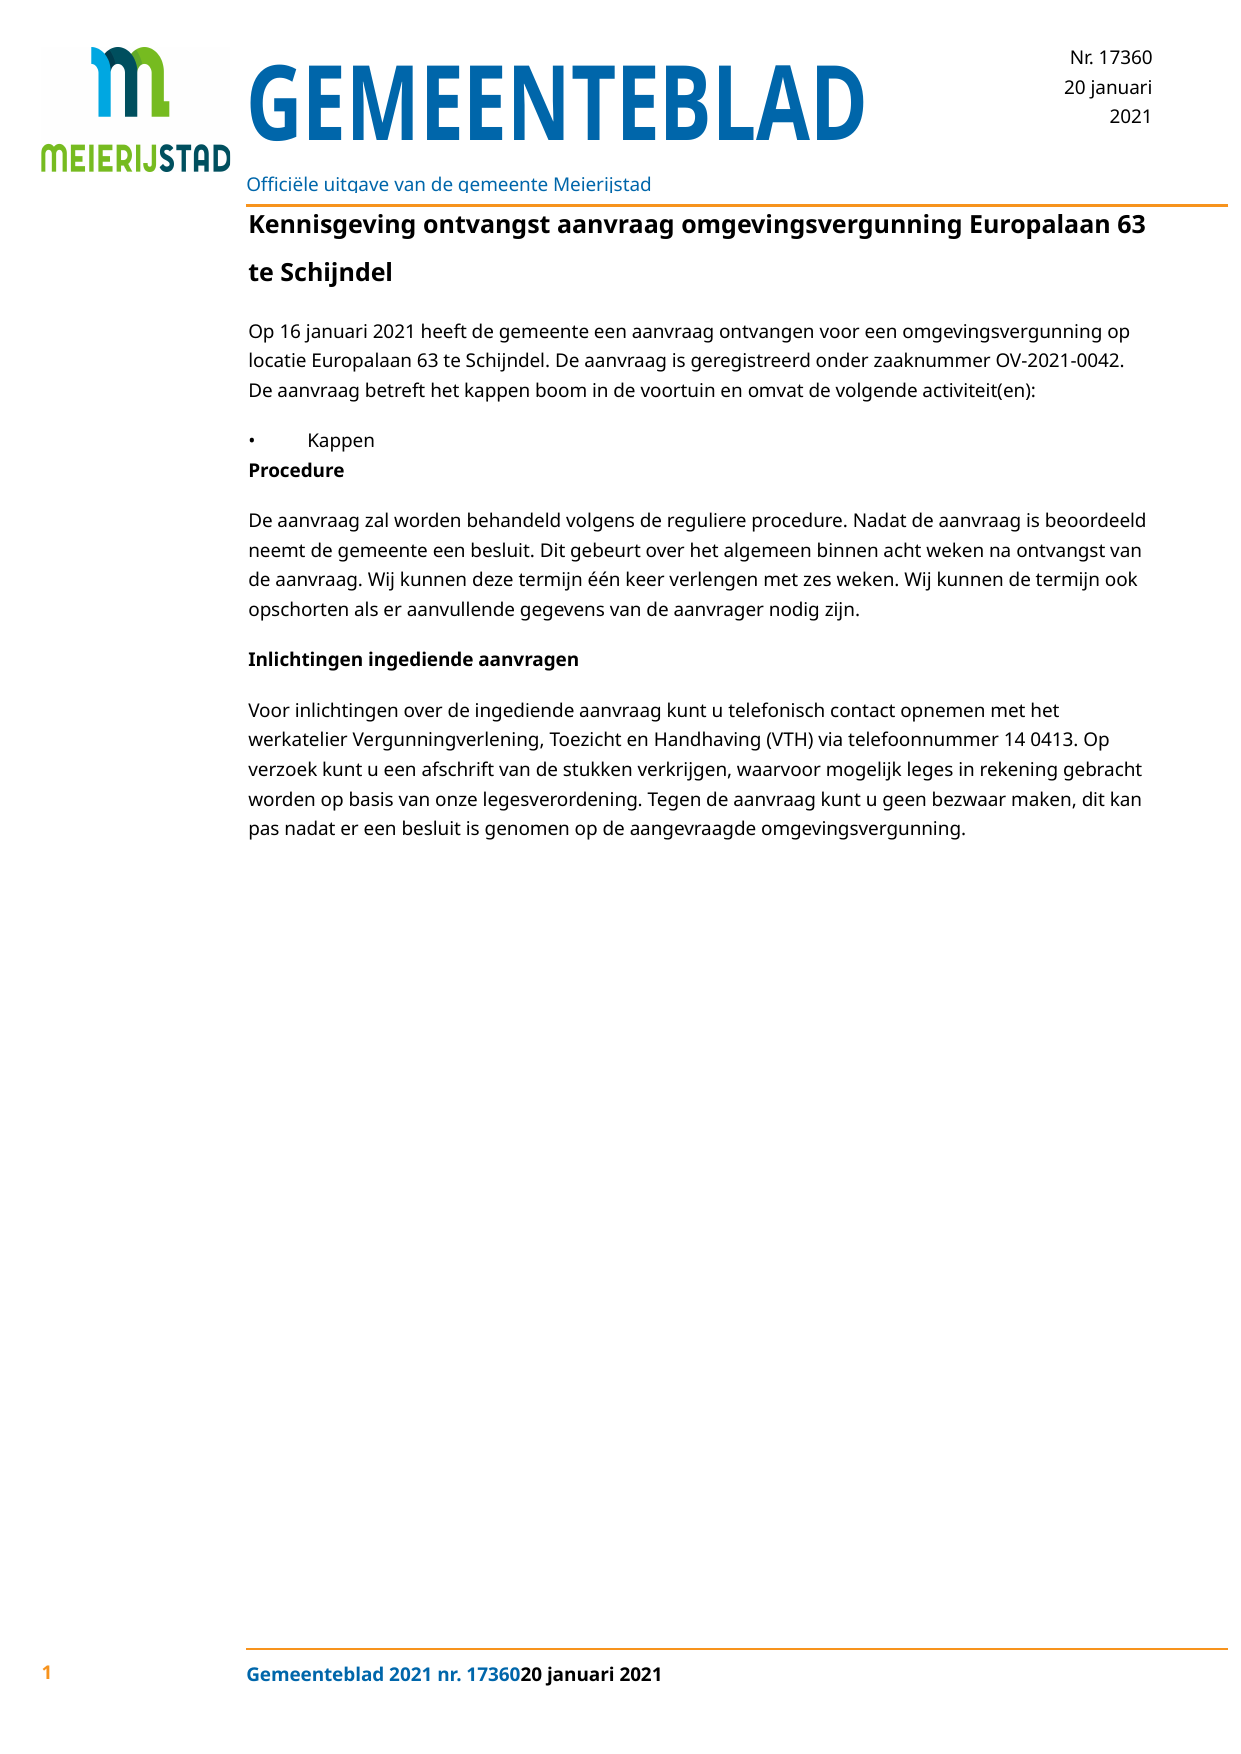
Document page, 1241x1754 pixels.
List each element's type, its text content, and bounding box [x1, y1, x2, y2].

list Kappen [248, 427, 1152, 453]
text Procedure [248, 457, 1152, 483]
text Kennisgeving ontvangst aanvraag omgevingsvergunning Europalaan 63 te Schijndel [248, 207, 1152, 288]
text Inlichtingen ingediende aanvragen [248, 647, 1152, 672]
picture [41, 47, 231, 172]
text Op 16 januari 2021 heeft de gemeente een aanvraag ontvangen voor een omgevingsvergunning op locatie Europalaan 63 te Schijndel. De aanvraag is geregistreerd onder zaaknummer OV-2021-0042. De aanvraag betreft het kappen boom in de voortuin en omvat de volgende activiteit(en): [248, 318, 1152, 403]
text De aanvraag zal worden behandeld volgens de reguliere procedure. Nadat de aanvraag is beoordeeld neemt de gemeente een besluit. Dit gebeurt over het algemeen binnen acht weken na ontvangst van de aanvraag. Wij kunnen deze termijn één keer verlengen met zes weken. Wij kunnen de termijn ook opschorten als er aanvullende gegevens van de aanvrager nodig zijn. [248, 507, 1152, 622]
text Voor inlichtingen over de ingediende aanvraag kunt u telefonisch contact opnemen met het werkatelier Vergunningverlening, Toezicht en Handhaving (VTH) via telefoonnummer 14 0413. Op verzoek kunt u een afschrift van de stukken verkrijgen, waarvoor mogelijk leges in rekening gebracht worden op basis van onze legesverordening. Tegen de aanvraag kunt u geen bezwaar maken, dit kan pas nadat er een besluit is genomen op de aangevraagde omgevingsvergunning. [248, 697, 1152, 841]
